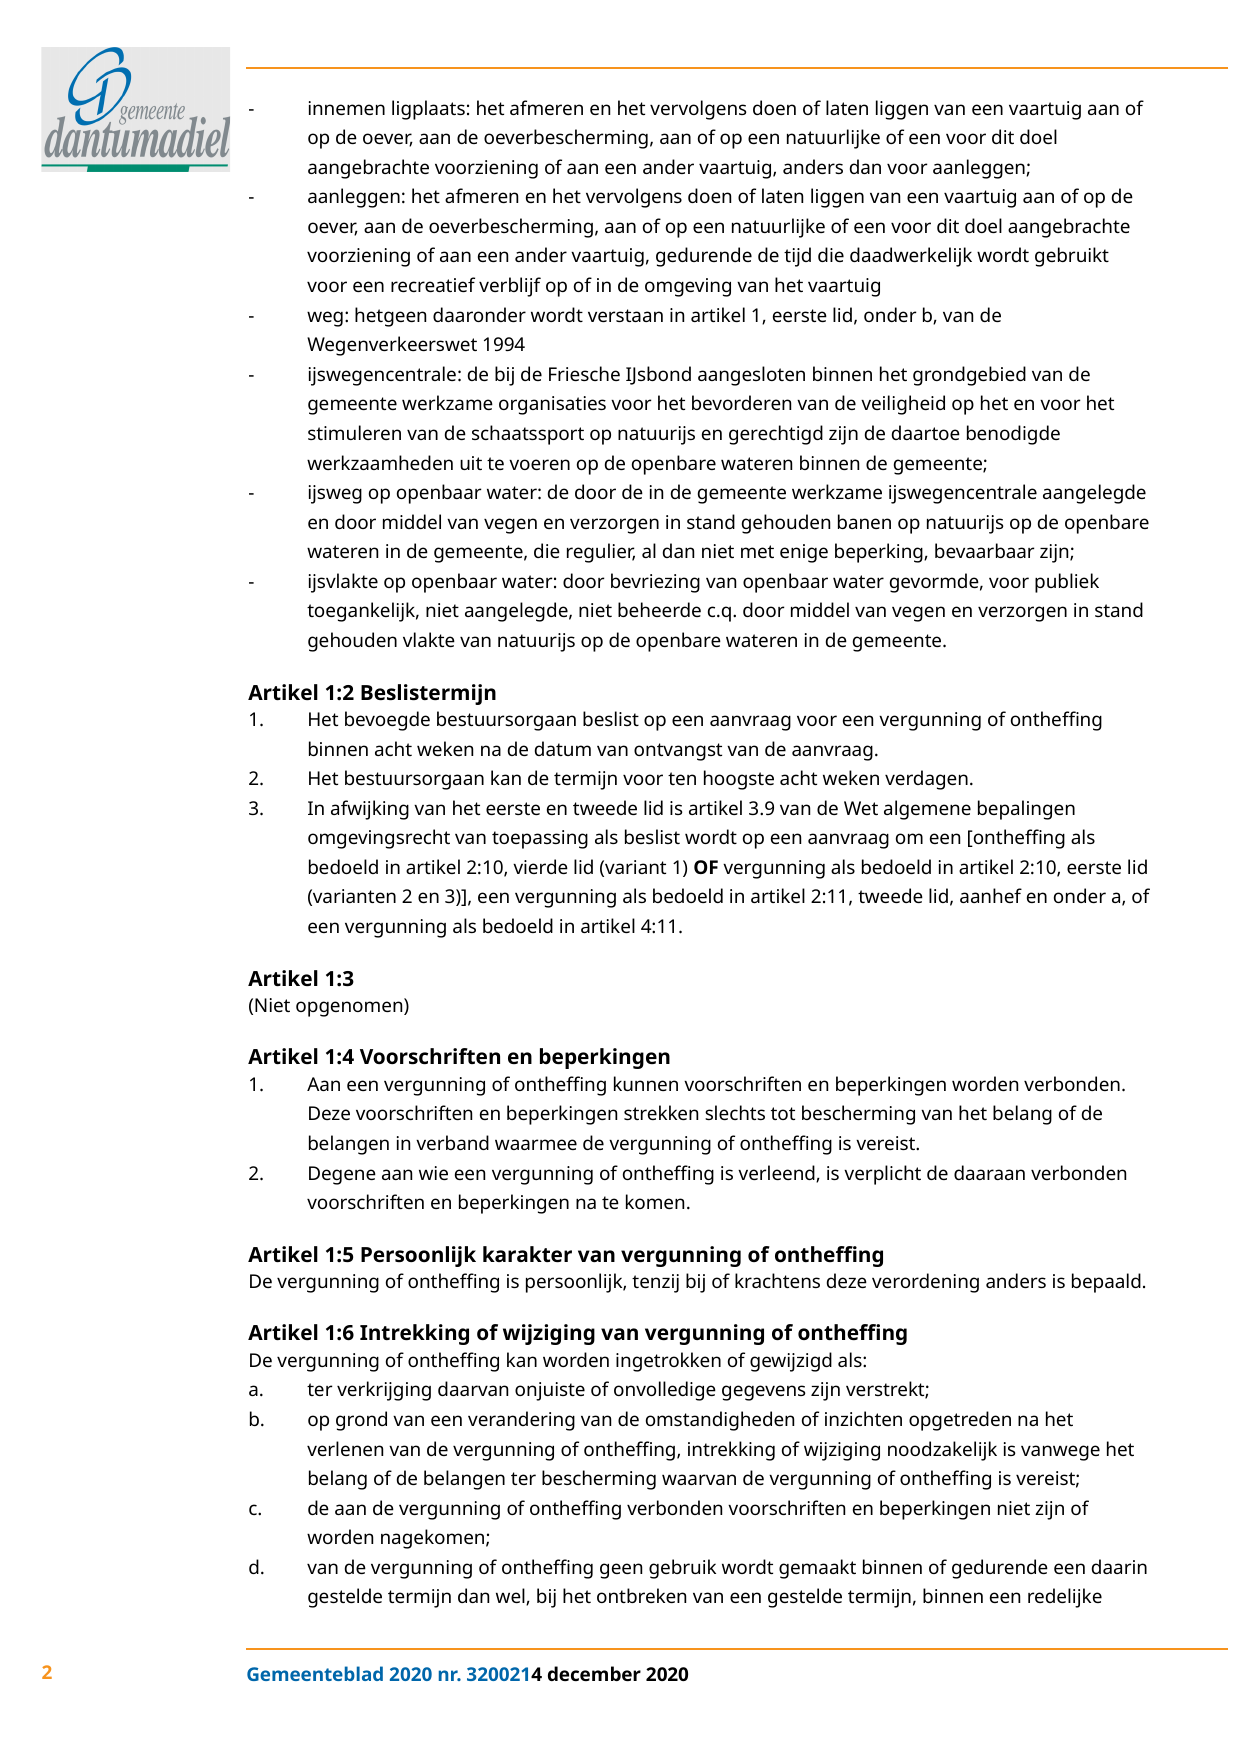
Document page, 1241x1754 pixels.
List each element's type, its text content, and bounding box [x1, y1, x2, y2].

text Artikel 1:5 Persoonlijk karakter van vergunning of ontheffing [248, 1240, 1152, 1268]
list Het bevoegde bestuursorgaan beslist op een aanvraag voor een vergunning of ontheffing binnen acht weken na de datum van ontvangst van de aanvraag. [248, 706, 1152, 761]
list de aan de vergunning of ontheffing verbonden voorschriften en beperkingen niet zijn of worden nagekomen; [248, 1495, 1152, 1550]
list In afwijking van het eerste en tweede lid is artikel 3.9 van de Wet algemene bepalingen omgevingsrecht van toepassing als beslist wordt op een aanvraag om een [ontheffing als bedoeld in artikel 2:10, vierde lid (variant 1) OF vergunning als bedoeld in artikel 2:10, eerste lid (varianten 2 en 3)], een vergunning als bedoeld in artikel 2:11, tweede lid, aanhef en onder a, of een vergunning als bedoeld in artikel 4:11. [248, 795, 1152, 939]
list Het bestuursorgaan kan de termijn voor ten hoogste acht weken verdagen. [248, 765, 1152, 791]
text Artikel 1:4 Voorschriften en beperkingen [248, 1042, 1152, 1071]
text (Niet opgenomen) [248, 992, 1152, 1018]
list ijswegencentrale: de bij de Friesche IJsbond aangesloten binnen het grondgebied van de gemeente werkzame organisaties voor het bevorderen van de veiligheid op het en voor het stimuleren van de schaatssport op natuurijs en gerechtigd zijn de daartoe benodigde werkzaamheden uit te voeren op de openbare wateren binnen de gemeente; [248, 361, 1152, 476]
list innemen ligplaats: het afmeren en het vervolgens doen of laten liggen van een vaartuig aan of op de oever, aan de oeverbescherming, aan of op een natuurlijke of een voor dit doel aangebrachte voorziening of aan een ander vaartuig, anders dan voor aanleggen; [248, 95, 1152, 180]
text Artikel 1:2 Beslistermijn [248, 678, 1152, 706]
text Artikel 1:6 Intrekking of wijziging van vergunning of ontheffing [248, 1318, 1152, 1347]
list ijsvlakte op openbaar water: door bevriezing van openbaar water gevormde, voor publiek toegankelijk, niet aangelegde, niet beheerde c.q. door middel van vegen en verzorgen in stand gehouden vlakte van natuurijs op de openbare wateren in de gemeente. [248, 568, 1152, 653]
list ter verkrijging daarvan onjuiste of onvolledige gegevens zijn verstrekt; [248, 1377, 1152, 1402]
list weg: hetgeen daaronder wordt verstaan in artikel 1, eerste lid, onder b, van de Wegenverkeerswet 1994 [248, 302, 1152, 357]
list op grond van een verandering van de omstandigheden of inzichten opgetreden na het verlenen van de vergunning of ontheffing, intrekking of wijziging noodzakelijk is vanwege het belang of de belangen ter bescherming waarvan de vergunning of ontheffing is vereist; [248, 1406, 1152, 1491]
text De vergunning of ontheffing is persoonlijk, tenzij bij of krachtens deze verordening anders is bepaald. [248, 1268, 1152, 1294]
list Degene aan wie een vergunning of ontheffing is verleend, is verplicht de daaraan verbonden voorschriften en beperkingen na te komen. [248, 1160, 1152, 1215]
list ijsweg op openbaar water: de door de in de gemeente werkzame ijswegencentrale aangelegde en door middel van vegen en verzorgen in stand gehouden banen op natuurijs op de openbare wateren in de gemeente, die regulier, al dan niet met enige beperking, bevaarbaar zijn; [248, 479, 1152, 564]
text Artikel 1:3 [248, 964, 1152, 992]
list aanleggen: het afmeren en het vervolgens doen of laten liggen van een vaartuig aan of op de oever, aan de oeverbescherming, aan of op een natuurlijke of een voor dit doel aangebrachte voorziening of aan een ander vaartuig, gedurende de tijd die daadwerkelijk wordt gebruikt voor een recreatief verblijf op of in de omgeving van het vaartuig [248, 183, 1152, 298]
list Aan een vergunning of ontheffing kunnen voorschriften en beperkingen worden verbonden. Deze voorschriften en beperkingen strekken slechts tot bescherming van het belang of de belangen in verband waarmee de vergunning of ontheffing is vereist. [248, 1071, 1152, 1156]
list van de vergunning of ontheffing geen gebruik wordt gemaakt binnen of gedurende een daarin gestelde termijn dan wel, bij het ontbreken van een gestelde termijn, binnen een redelijke [248, 1554, 1152, 1609]
picture [41, 47, 231, 172]
text De vergunning of ontheffing kan worden ingetrokken of gewijzigd als: [248, 1347, 1152, 1373]
